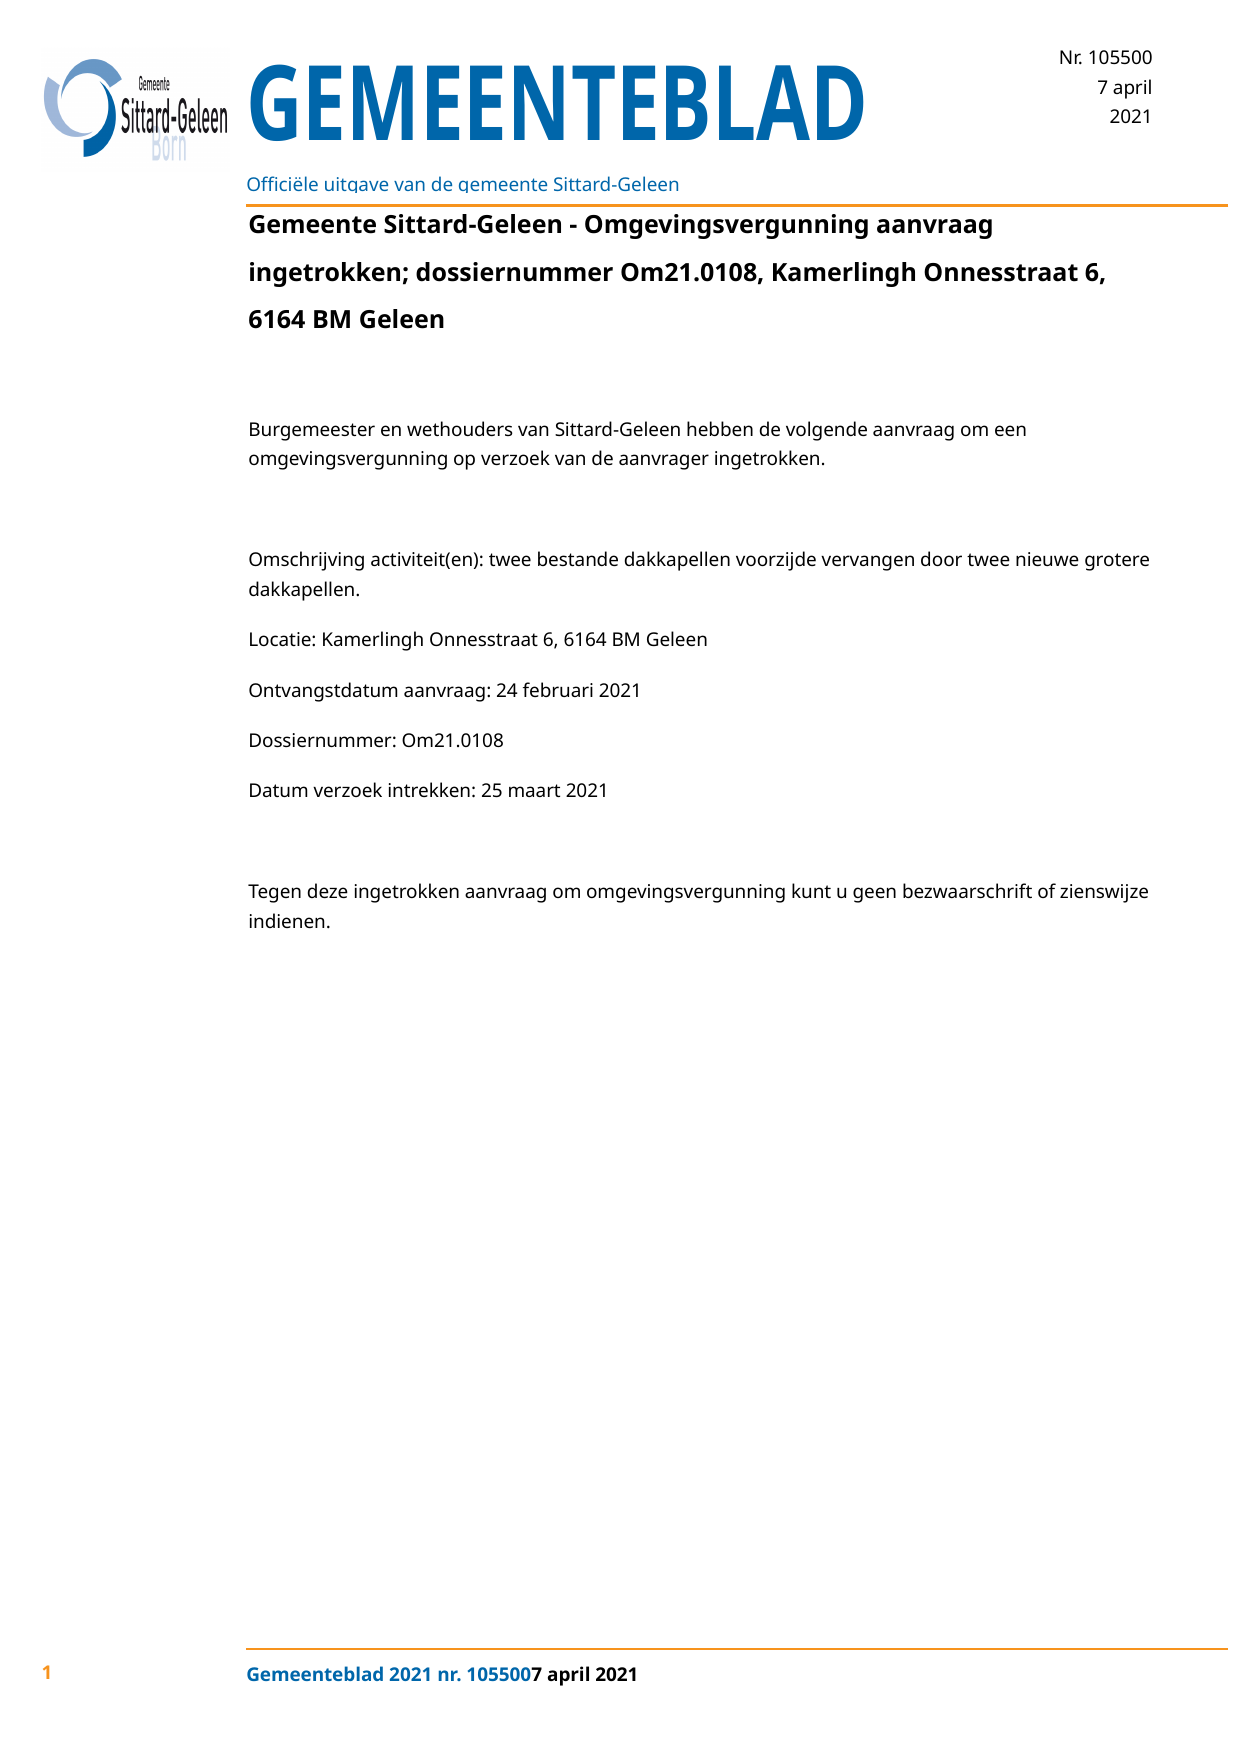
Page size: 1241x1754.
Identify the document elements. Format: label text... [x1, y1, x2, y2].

text Burgemeester en wethouders van Sittard-Geleen hebben de volgende aanvraag om een omgevingsvergunning op verzoek van de aanvrager ingetrokken. [248, 416, 1152, 471]
text Ontvangstdatum aanvraag: 24 februari 2021 [248, 677, 1152, 702]
text Datum verzoek intrekken: 25 maart 2021 [248, 778, 1152, 803]
text Tegen deze ingetrokken aanvraag om omgevingsvergunning kunt u geen bezwaarschrift of zienswijze indienen. [248, 878, 1152, 934]
text Locatie: Kamerlingh Onnesstraat 6, 6164 BM Geleen [248, 626, 1152, 652]
text Dossiernummer: Om21.0108 [248, 727, 1152, 753]
text Gemeente Sittard-Geleen - Omgevingsvergunning aanvraag ingetrokken; dossiernummer Om21.0108, Kamerlingh Onnesstraat 6, 6164 BM Geleen [248, 207, 1152, 336]
text Omschrijving activiteit(en): twee bestande dakkapellen voorzijde vervangen door twee nieuwe grotere dakkapellen. [248, 546, 1152, 602]
picture [41, 47, 231, 172]
